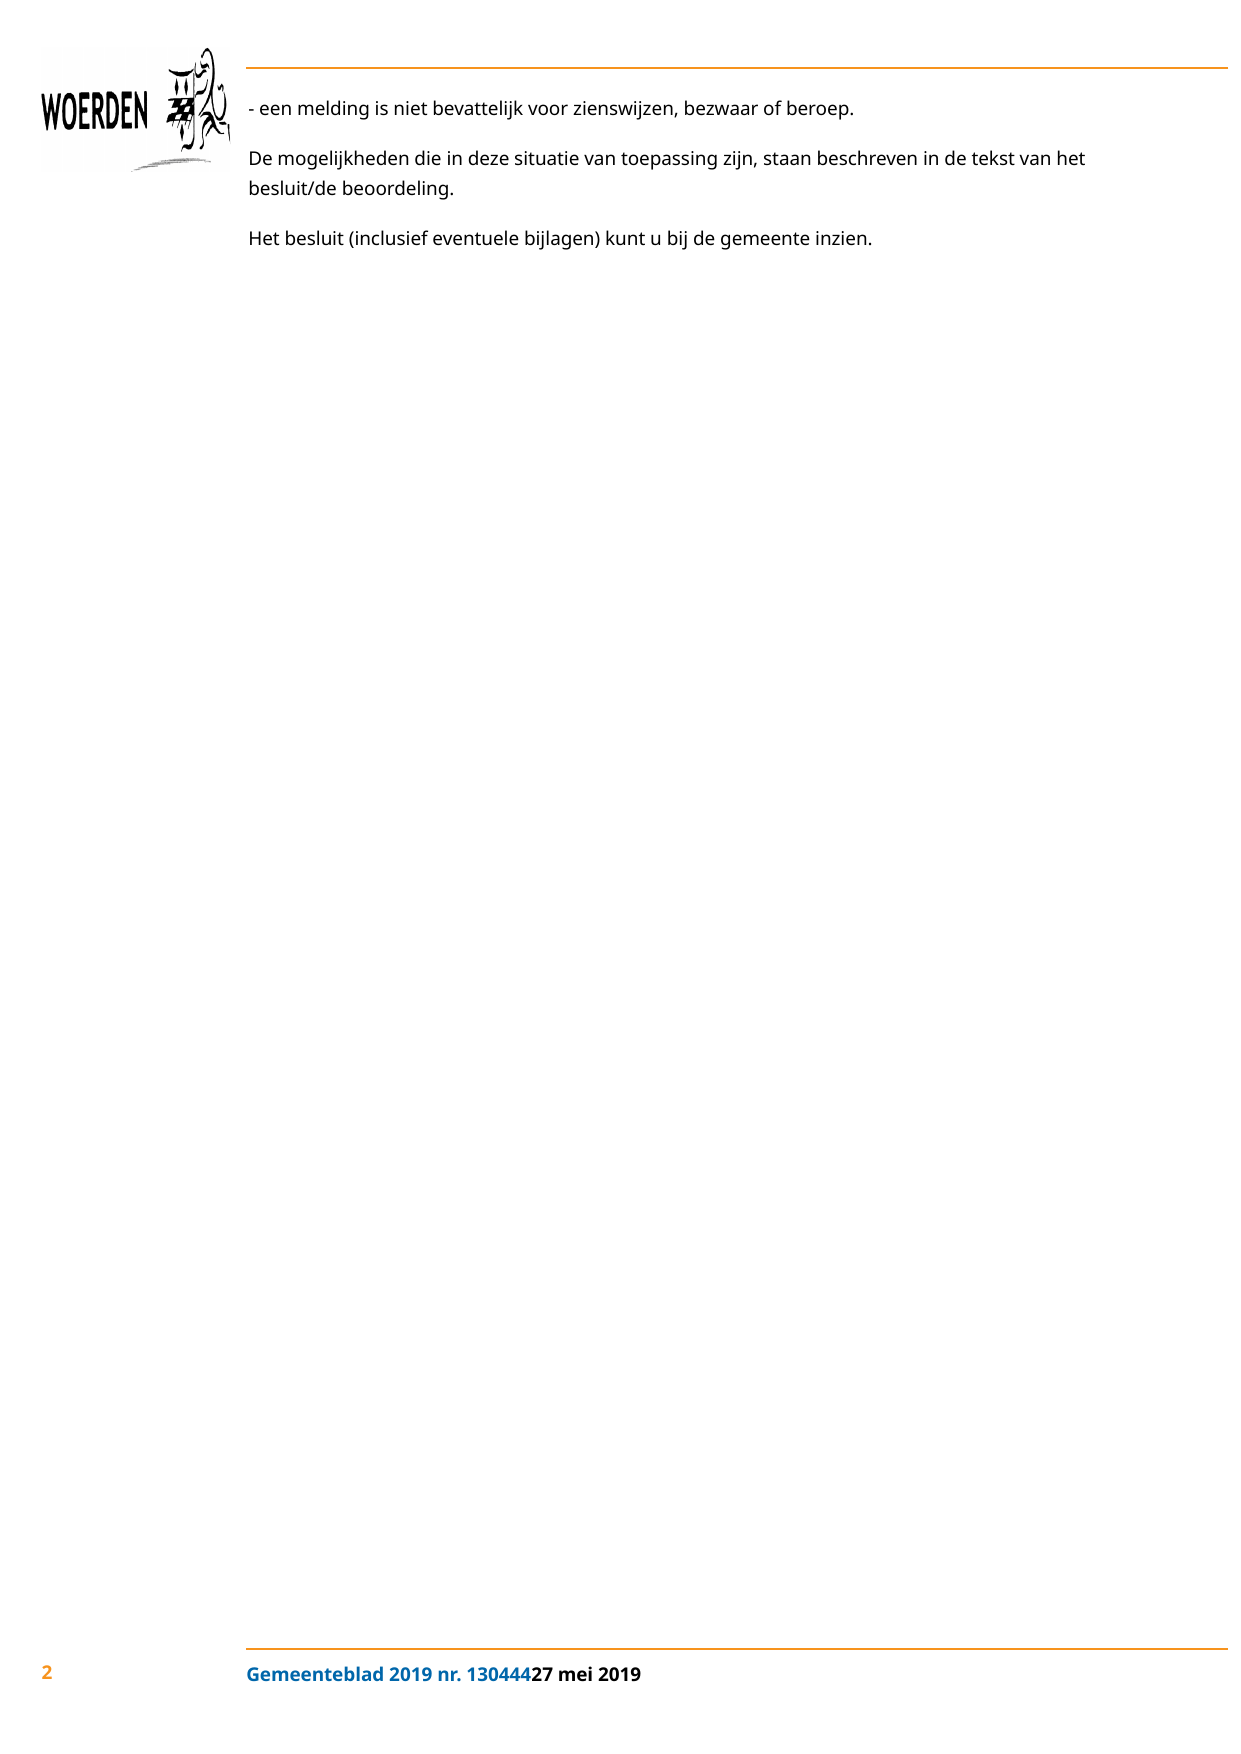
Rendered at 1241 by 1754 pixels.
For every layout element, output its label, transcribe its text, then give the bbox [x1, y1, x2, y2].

picture [41, 47, 231, 172]
text De mogelijkheden die in deze situatie van toepassing zijn, staan beschreven in de tekst van het besluit/de beoordeling. [248, 145, 1152, 201]
text - een melding is niet bevattelijk voor zienswijzen, bezwaar of beroep. [248, 95, 1152, 121]
text Het besluit (inclusief eventuele bijlagen) kunt u bij de gemeente inzien. [248, 225, 1152, 251]
